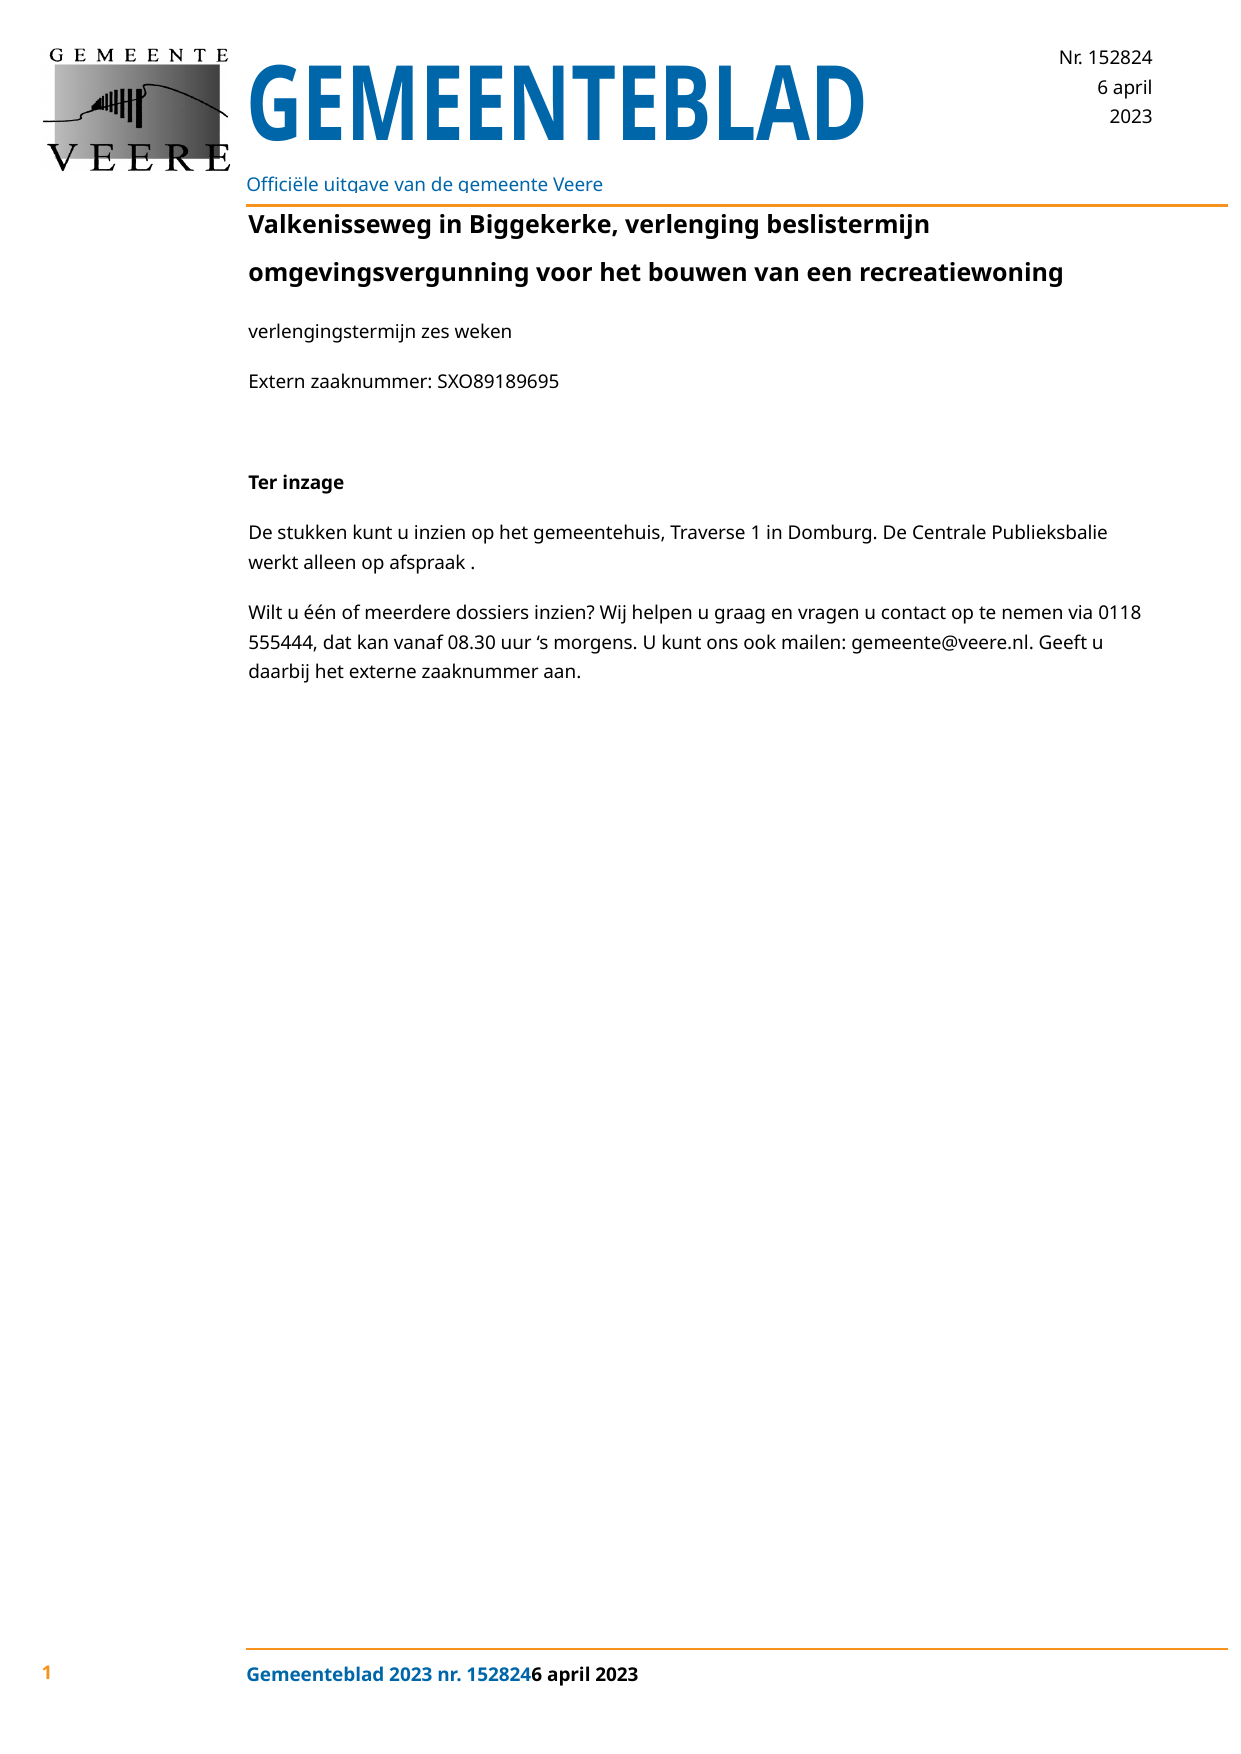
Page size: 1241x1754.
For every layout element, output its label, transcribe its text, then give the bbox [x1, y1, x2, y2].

text De stukken kunt u inzien op het gemeentehuis, Traverse 1 in Domburg. De Centrale Publieksbalie werkt alleen op afspraak . [248, 519, 1152, 575]
text Valkenisseweg in Biggekerke, verlenging beslistermijn omgevingsvergunning voor het bouwen van een recreatiewoning [248, 207, 1152, 288]
text Wilt u één of meerdere dossiers inzien? Wij helpen u graag en vragen u contact op te nemen via 0118 555444, dat kan vanaf 08.30 uur ‘s morgens. U kunt ons ook mailen: gemeente@veere.nl. Geeft u daarbij het externe zaaknummer aan. [248, 599, 1152, 684]
text verlengingstermijn zes weken [248, 318, 1152, 344]
picture [41, 47, 231, 172]
text Extern zaaknummer: SXO89189695 [248, 368, 1152, 394]
text Ter inzage [248, 469, 1152, 495]
